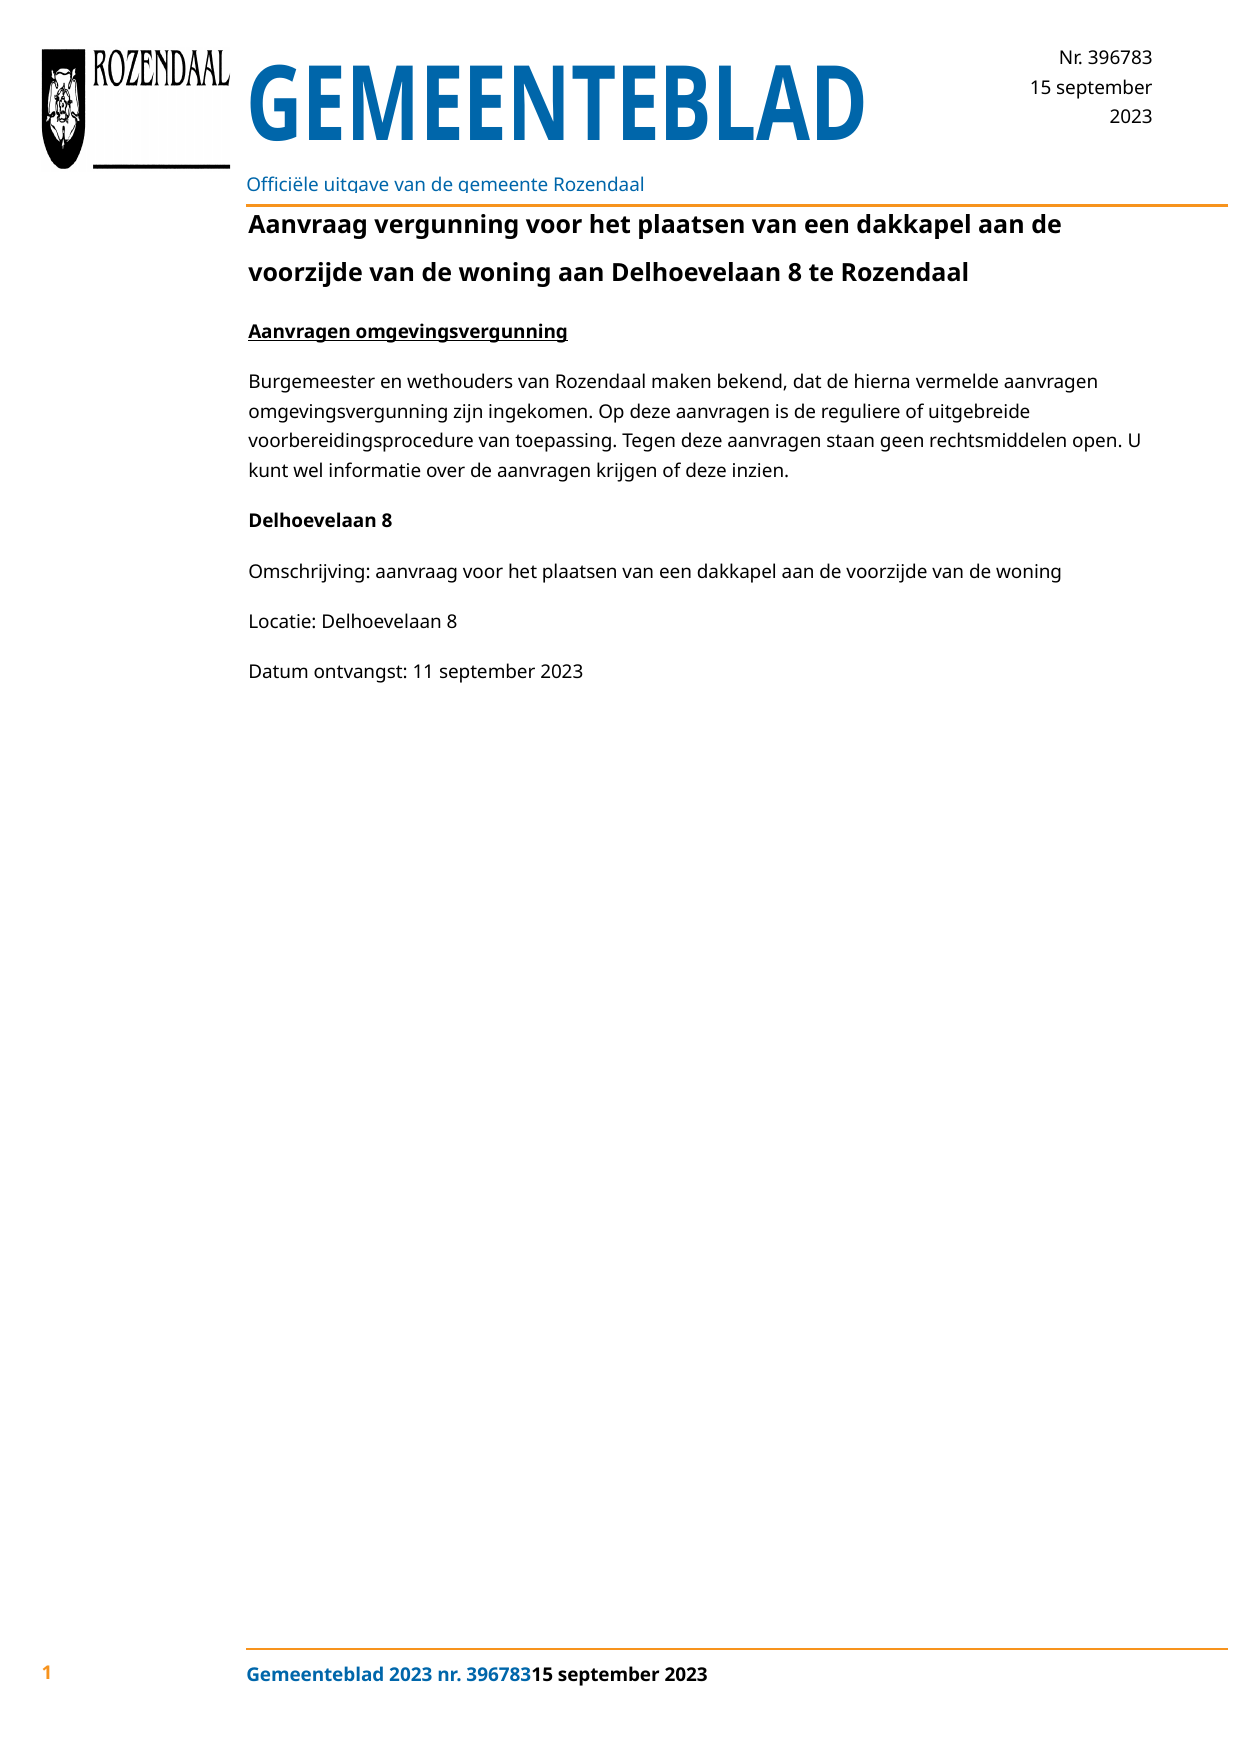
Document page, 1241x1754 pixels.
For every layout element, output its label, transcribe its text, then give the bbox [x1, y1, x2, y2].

text Aanvragen omgevingsvergunning [248, 318, 1152, 344]
text Delhoevelaan 8 [248, 507, 1152, 533]
text Locatie: Delhoevelaan 8 [248, 608, 1152, 634]
text Omschrijving: aanvraag voor het plaatsen van een dakkapel aan de voorzijde van de woning [248, 558, 1152, 584]
text Aanvraag vergunning voor het plaatsen van een dakkapel aan de voorzijde van de woning aan Delhoevelaan 8 te Rozendaal [248, 207, 1152, 288]
picture [41, 47, 231, 172]
text Datum ontvangst: 11 september 2023 [248, 659, 1152, 684]
text Burgemeester en wethouders van Rozendaal maken bekend, dat de hierna vermelde aanvragen omgevingsvergunning zijn ingekomen. Op deze aanvragen is de reguliere of uitgebreide voorbereidingsprocedure van toepassing. Tegen deze aanvragen staan geen rechtsmiddelen open. U kunt wel informatie over de aanvragen krijgen of deze inzien. [248, 368, 1152, 483]
